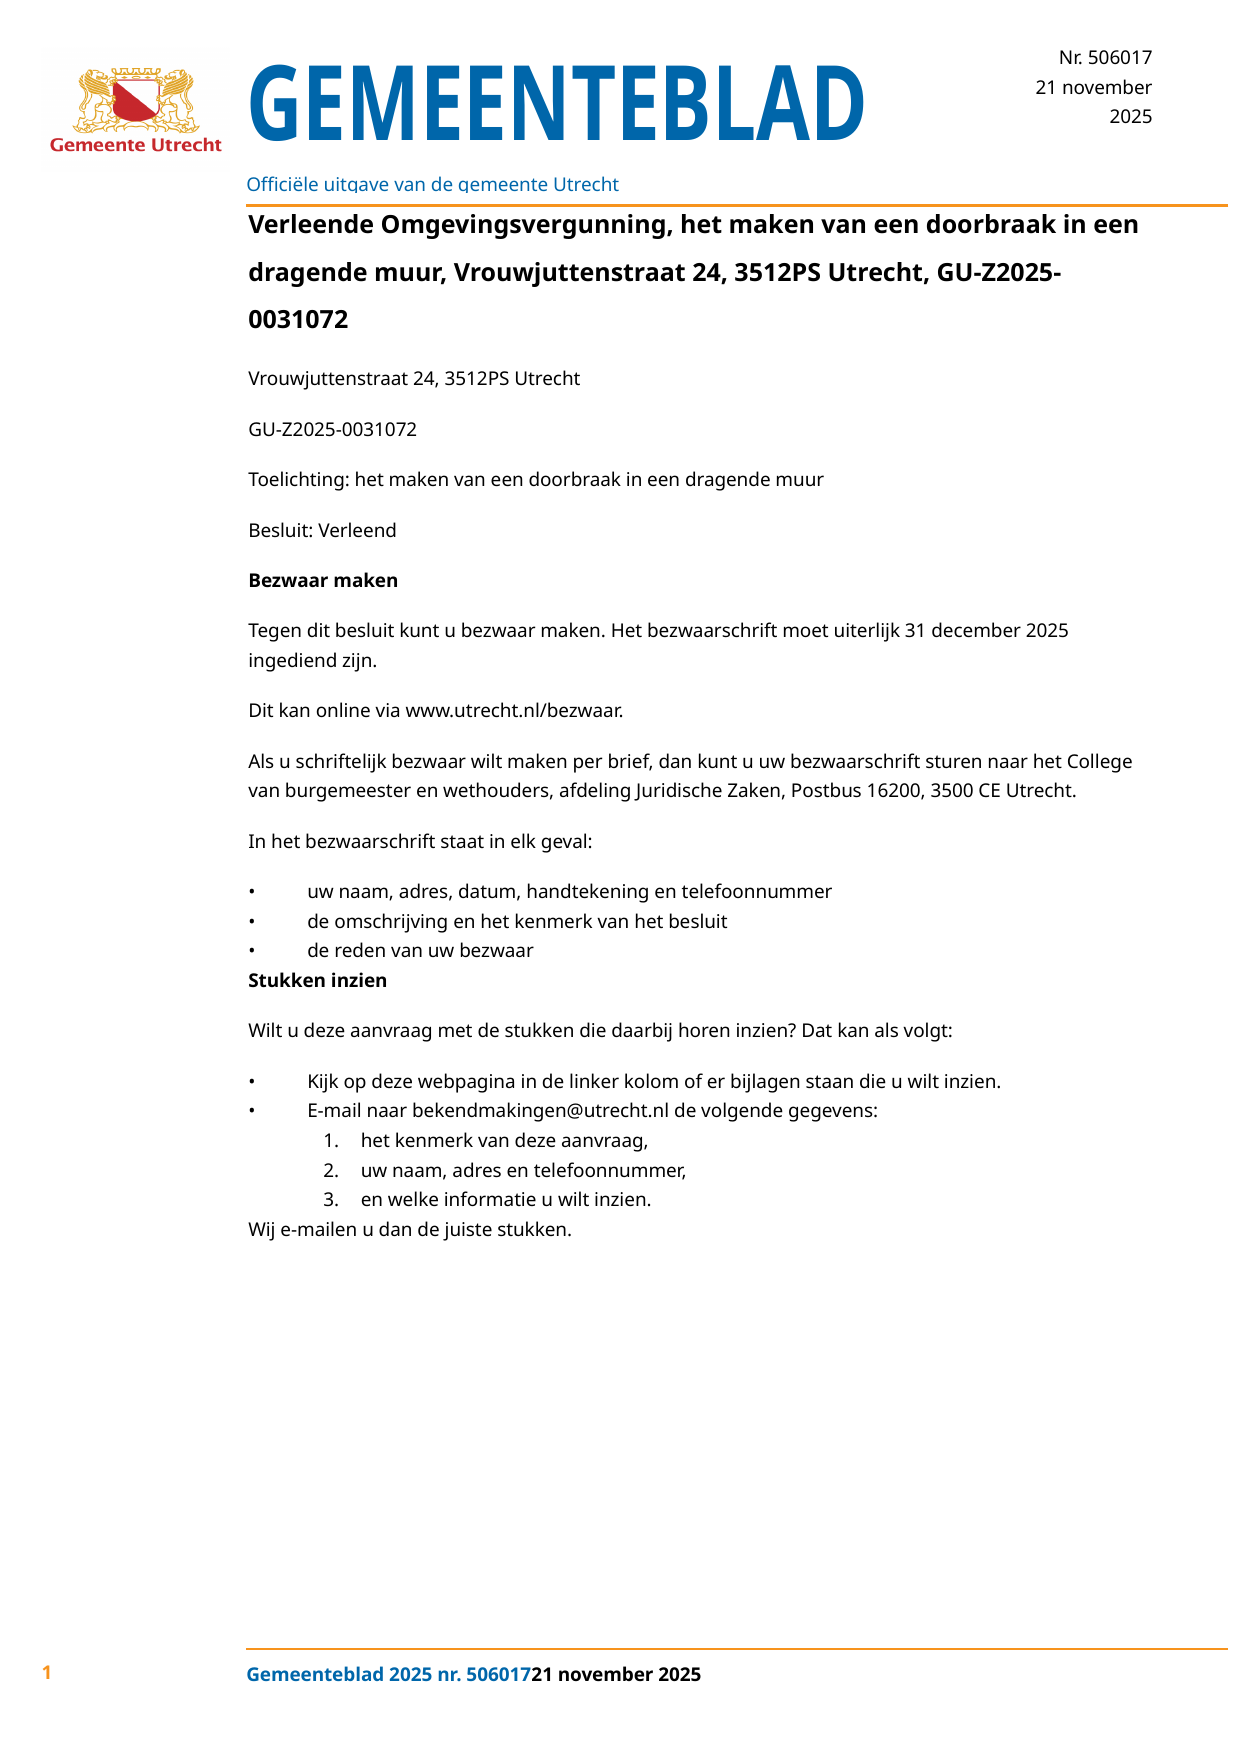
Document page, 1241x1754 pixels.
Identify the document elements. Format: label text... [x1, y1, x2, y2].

list Kijk op deze webpagina in de linker kolom of er bijlagen staan die u wilt inzien. [248, 1068, 1152, 1094]
text Besluit: Verleend [248, 517, 1152, 542]
text Vrouwjuttenstraat 24, 3512PS Utrecht [248, 366, 1152, 391]
list de omschrijving en het kenmerk van het besluit [248, 908, 1152, 934]
list uw naam, adres, datum, handtekening en telefoonnummer [248, 878, 1152, 904]
list uw naam, adres en telefoonnummer, [323, 1157, 1152, 1182]
list de reden van uw bezwaar [248, 938, 1152, 963]
text Wilt u deze aanvraag met de stukken die daarbij horen inzien? Dat kan als volgt: [248, 1018, 1152, 1043]
text Bezwaar maken [248, 567, 1152, 593]
text In het bezwaarschrift staat in elk geval: [248, 828, 1152, 854]
picture [41, 47, 231, 172]
text Verleende Omgevingsvergunning, het maken van een doorbraak in een dragende muur, Vrouwjuttenstraat 24, 3512PS Utrecht, GU-Z2025-0031072 [248, 207, 1152, 336]
list E-mail naar bekendmakingen@utrecht.nl de volgende gegevens: [248, 1098, 1152, 1123]
text Wij e-mailen u dan de juiste stukken. [248, 1216, 1152, 1242]
text Toelichting: het maken van een doorbraak in een dragende muur [248, 466, 1152, 492]
list en welke informatie u wilt inzien. [323, 1186, 1152, 1212]
text Als u schriftelijk bezwaar wilt maken per brief, dan kunt u uw bezwaarschrift sturen naar het College van burgemeester en wethouders, afdeling Juridische Zaken, Postbus 16200, 3500 CE Utrecht. [248, 748, 1152, 803]
list het kenmerk van deze aanvraag, [323, 1127, 1152, 1153]
text Dit kan online via www.utrecht.nl/bezwaar. [248, 698, 1152, 723]
text Tegen dit besluit kunt u bezwaar maken. Het bezwaarschrift moet uiterlijk 31 december 2025 ingediend zijn. [248, 618, 1152, 673]
text Stukken inzien [248, 967, 1152, 993]
text GU-Z2025-0031072 [248, 416, 1152, 442]
